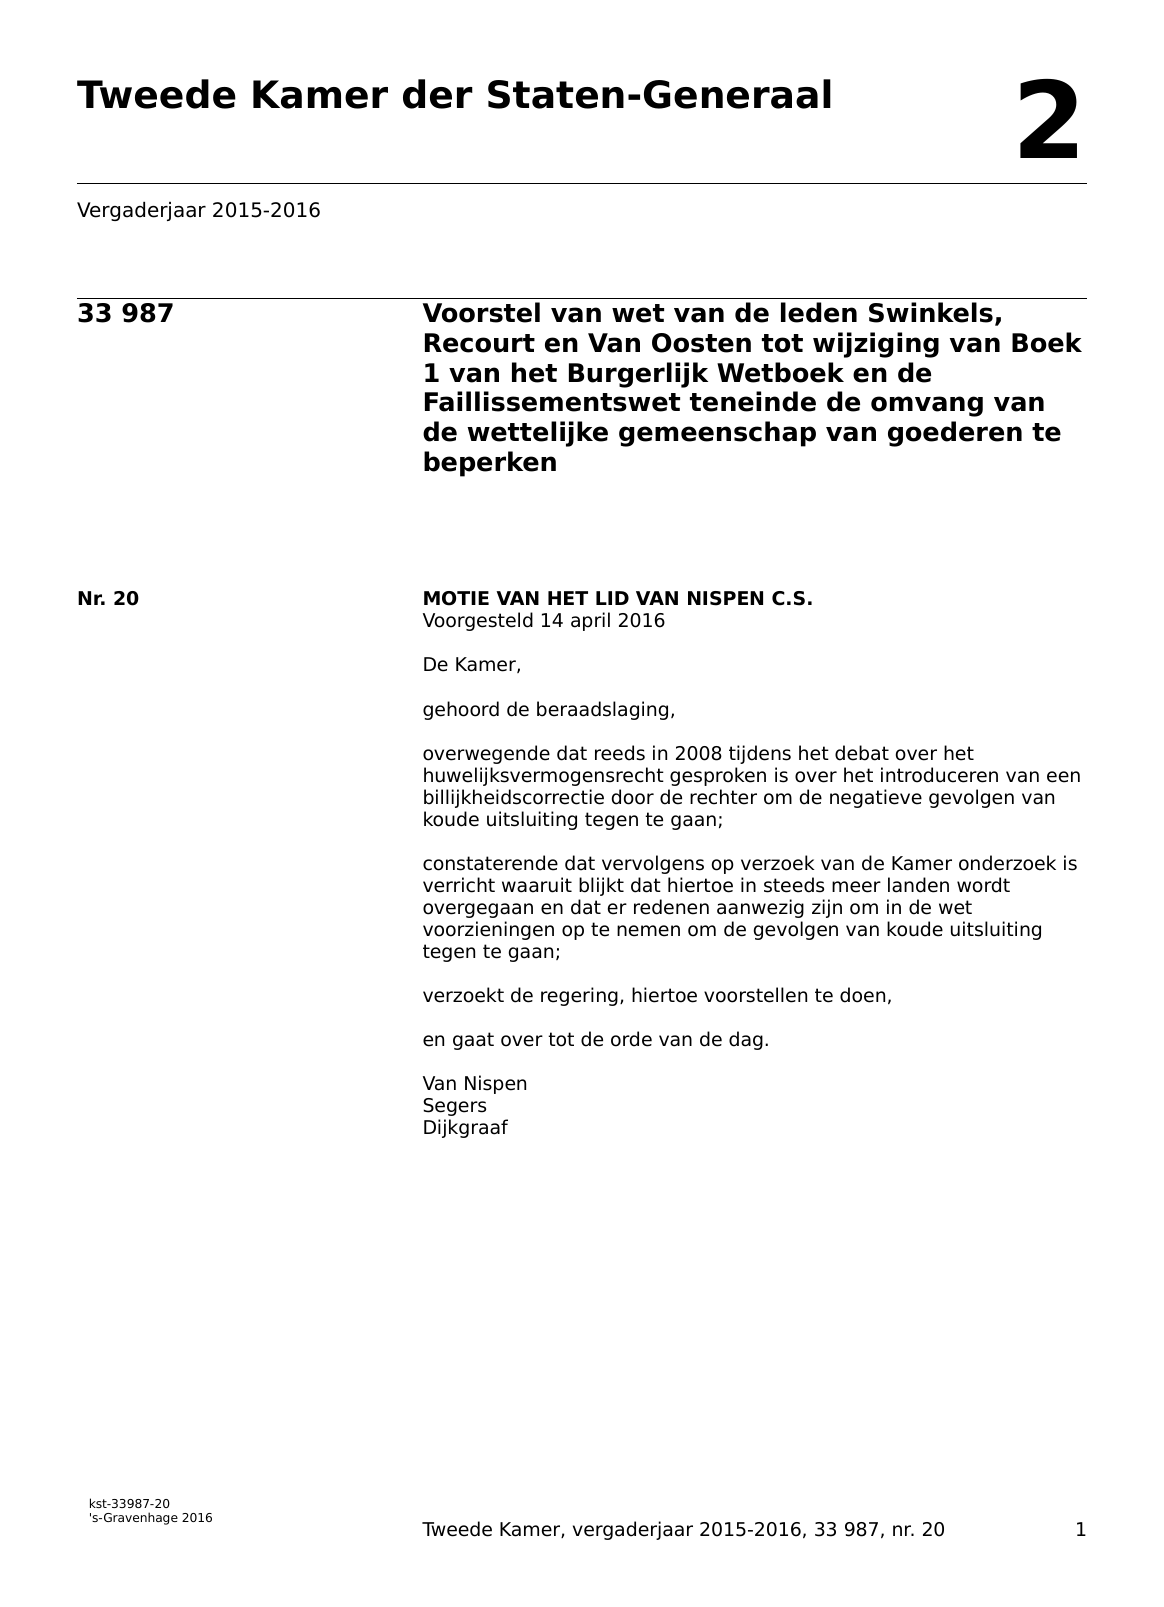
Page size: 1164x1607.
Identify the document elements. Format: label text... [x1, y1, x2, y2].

text verzoekt de regering, hiertoe voorstellen te doen, [422, 985, 1087, 1007]
text De Kamer, [422, 654, 1087, 676]
subtitle 33 987 Voorstel van wet van de leden Swinkels, Recourt en Van Oosten tot wijziging van Boek 1 van het Burgerlijk Wetboek en de Faillissementswet teneinde de omvang van de wettelijke gemeenschap van goederen te beperken [77, 299, 1087, 477]
text constaterende dat vervolgens op verzoek van de Kamer onderzoek is verricht waaruit blijkt dat hiertoe in steeds meer landen wordt overgegaan en dat er redenen aanwezig zijn om in de wet voorzieningen op te nemen om de gevolgen van koude uitsluiting tegen te gaan; [422, 853, 1087, 963]
text Van Nispen [422, 1073, 1087, 1095]
text Voorgesteld 14 april 2016 [422, 610, 1087, 632]
table_cell Vergaderjaar 2015-2016 [77, 184, 1087, 298]
text gehoord de beraadslaging, [422, 698, 1087, 720]
table_header 2 [886, 59, 1087, 183]
text Segers [422, 1095, 1087, 1117]
text en gaat over tot de orde van de dag. [422, 1029, 1087, 1051]
text 's-Gravenhage 2016 [88, 1511, 323, 1525]
text overwegende dat reeds in 2008 tijdens het debat over het huwelijksvermogensrecht gesproken is over het introduceren van een billijkheidscorrectie door de rechter om de negatieve gevolgen van koude uitsluiting tegen te gaan; [422, 743, 1087, 831]
text kst-33987-20 [88, 1497, 323, 1511]
subtitle Nr. 20 MOTIE VAN HET LID VAN NISPEN C.S. [77, 588, 1087, 610]
table_header Tweede Kamer der Staten-Generaal [77, 59, 886, 183]
text Dijkgraaf [422, 1117, 1087, 1139]
